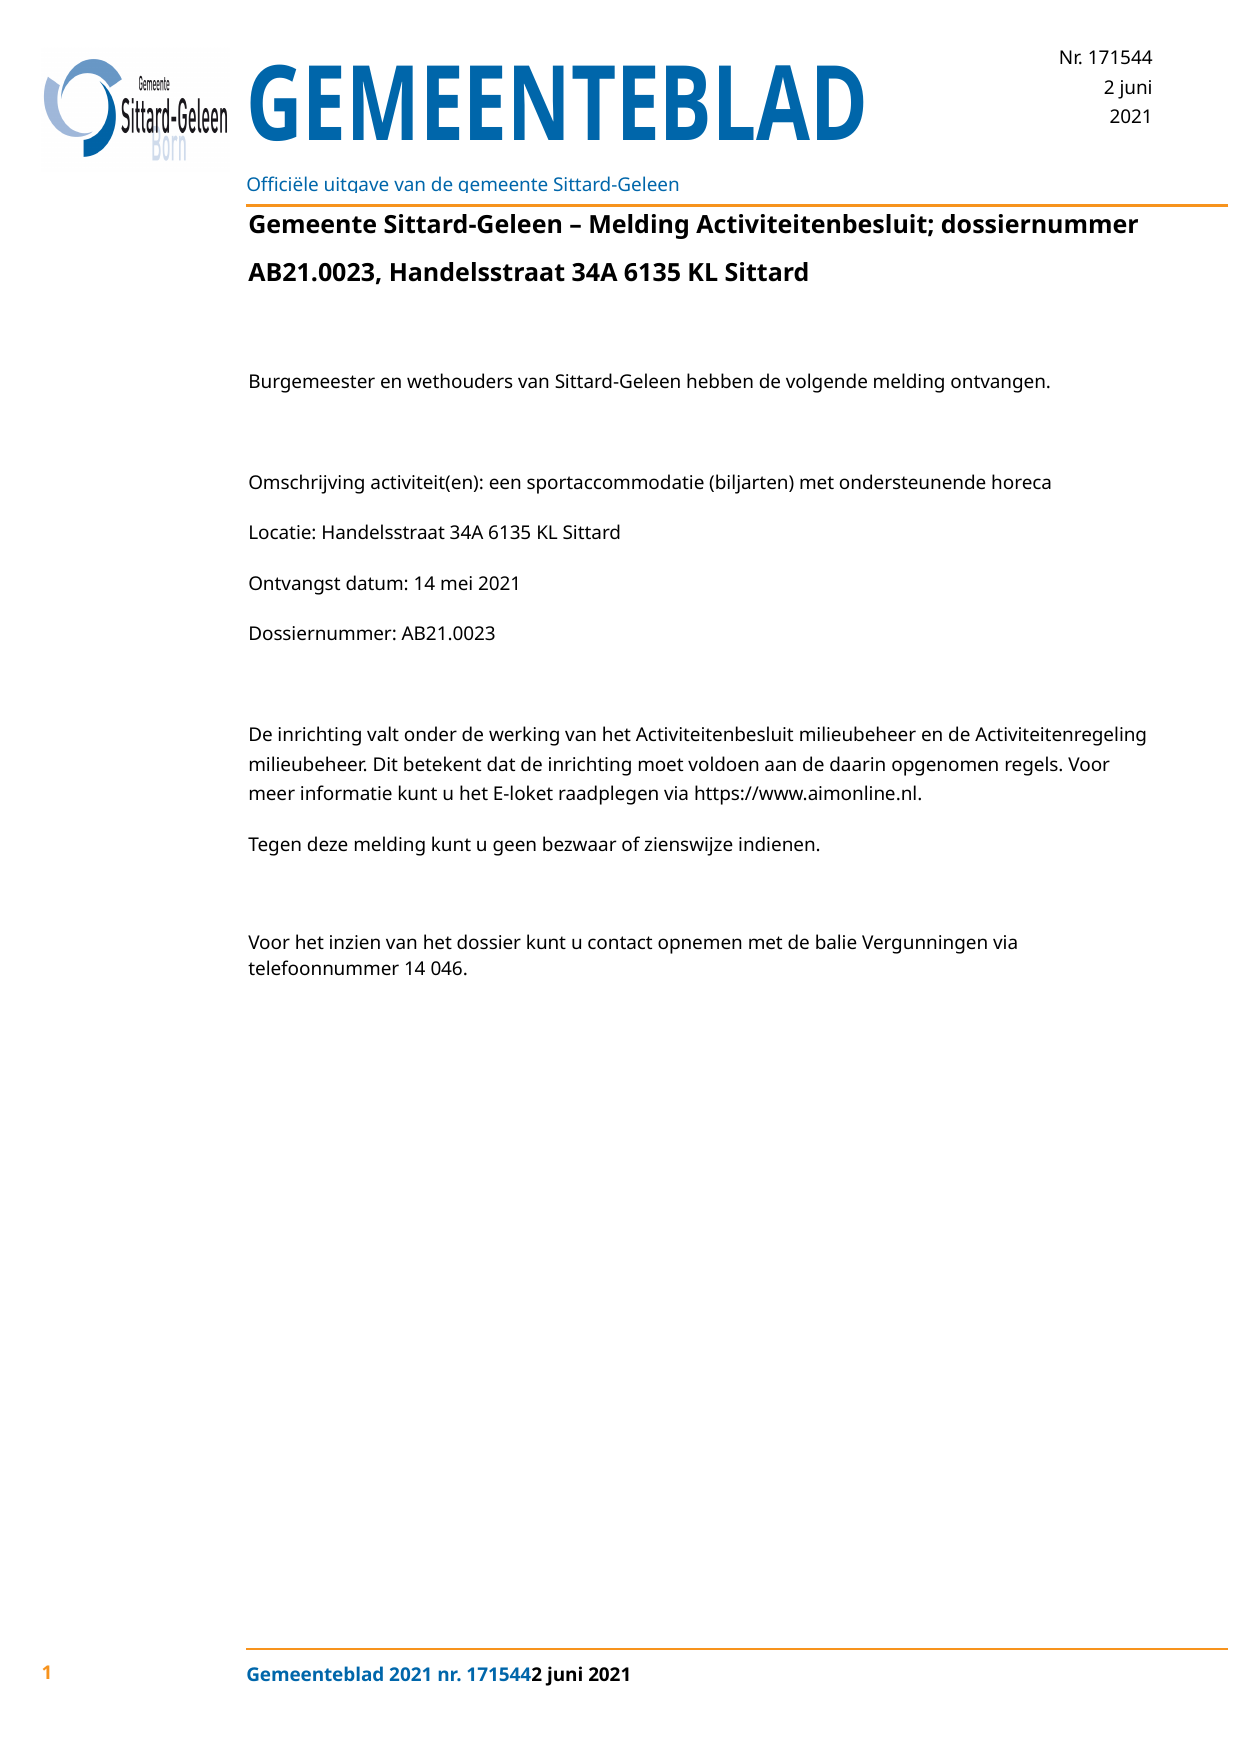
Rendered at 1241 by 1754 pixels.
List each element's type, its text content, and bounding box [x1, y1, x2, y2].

picture [41, 47, 231, 172]
text Voor het inzien van het dossier kunt u contact opnemen met de balie Vergunningen via telefoonnummer 14 046. [248, 929, 1152, 981]
text Omschrijving activiteit(en): een sportaccommodatie (biljarten) met ondersteunende horeca [248, 469, 1152, 495]
text Burgemeester en wethouders van Sittard-Geleen hebben de volgende melding ontvangen. [248, 368, 1152, 394]
text Locatie: Handelsstraat 34A 6135 KL Sittard [248, 519, 1152, 545]
text Dossiernummer: AB21.0023 [248, 620, 1152, 646]
text Gemeente Sittard-Geleen – Melding Activiteitenbesluit; dossiernummer AB21.0023, Handelsstraat 34A 6135 KL Sittard [248, 207, 1152, 288]
text Ontvangst datum: 14 mei 2021 [248, 570, 1152, 596]
text Tegen deze melding kunt u geen bezwaar of zienswijze indienen. [248, 831, 1152, 857]
text De inrichting valt onder de werking van het Activiteitenbesluit milieubeheer en de Activiteitenregeling milieubeheer. Dit betekent dat de inrichting moet voldoen aan de daarin opgenomen regels. Voor meer informatie kunt u het E-loket raadplegen via https://www.aimonline.nl. [248, 721, 1152, 806]
